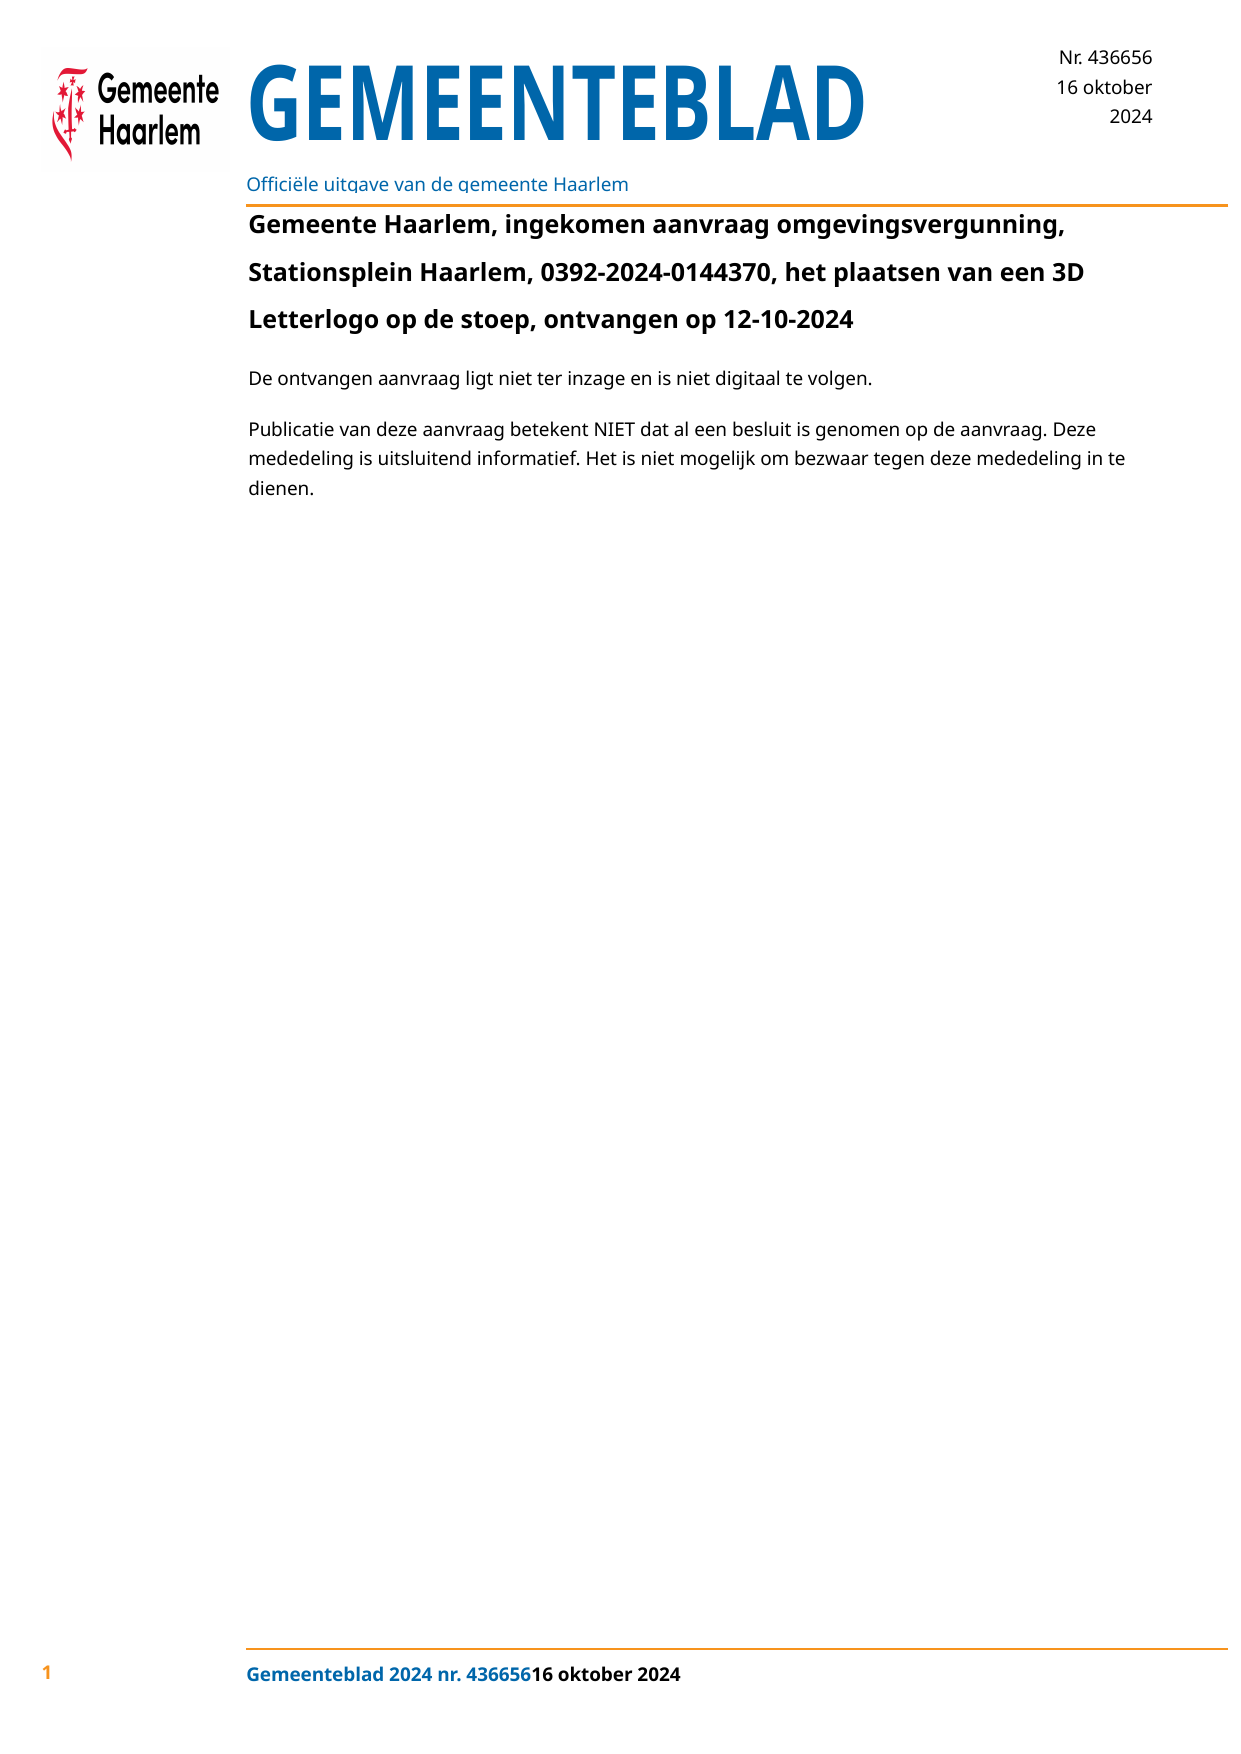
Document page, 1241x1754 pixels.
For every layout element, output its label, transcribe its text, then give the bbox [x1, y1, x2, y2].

text De ontvangen aanvraag ligt niet ter inzage en is niet digitaal te volgen. [248, 366, 1152, 391]
picture [41, 47, 231, 172]
text Gemeente Haarlem, ingekomen aanvraag omgevingsvergunning, Stationsplein Haarlem, 0392-2024-0144370, het plaatsen van een 3D Letterlogo op de stoep, ontvangen op 12-10-2024 [248, 207, 1152, 336]
text Publicatie van deze aanvraag betekent NIET dat al een besluit is genomen op de aanvraag. Deze mededeling is uitsluitend informatief. Het is niet mogelijk om bezwaar tegen deze mededeling in te dienen. [248, 416, 1152, 501]
